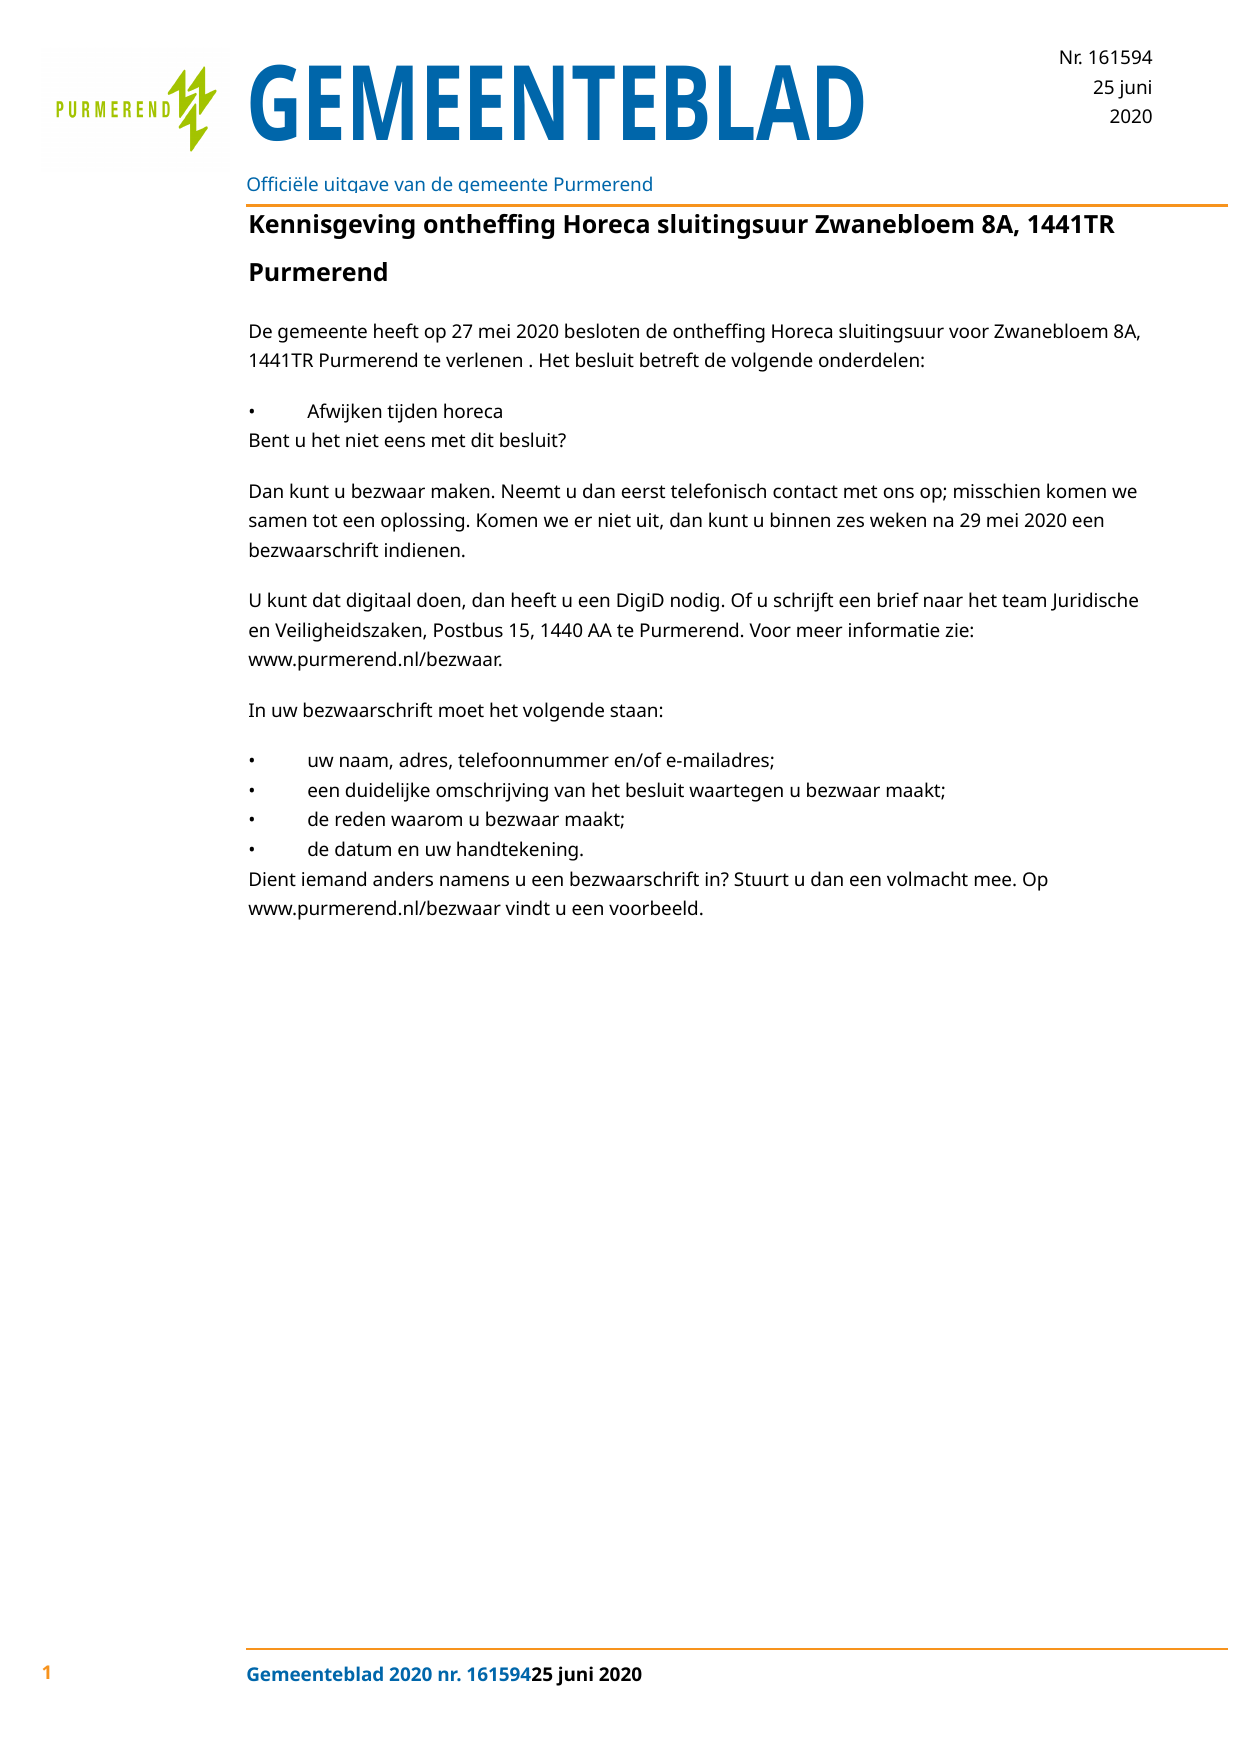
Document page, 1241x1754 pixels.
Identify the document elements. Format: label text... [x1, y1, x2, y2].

list de datum en uw handtekening. [248, 836, 1152, 862]
text Bent u het niet eens met dit besluit? [248, 427, 1152, 453]
text De gemeente heeft op 27 mei 2020 besloten de ontheffing Horeca sluitingsuur voor Zwanebloem 8A, 1441TR Purmerend te verlenen . Het besluit betreft de volgende onderdelen: [248, 318, 1152, 373]
list een duidelijke omschrijving van het besluit waartegen u bezwaar maakt; [248, 777, 1152, 803]
picture [41, 47, 231, 172]
list de reden waarom u bezwaar maakt; [248, 807, 1152, 832]
text Kennisgeving ontheffing Horeca sluitingsuur Zwanebloem 8A, 1441TR Purmerend [248, 207, 1152, 288]
text U kunt dat digitaal doen, dan heeft u een DigiD nodig. Of u schrijft een brief naar het team Juridische en Veiligheidszaken, Postbus 15, 1440 AA te Purmerend. Voor meer informatie zie: www.purmerend.nl/bezwaar. [248, 587, 1152, 672]
text In uw bezwaarschrift moet het volgende staan: [248, 697, 1152, 723]
list uw naam, adres, telefoonnummer en/of e-mailadres; [248, 747, 1152, 773]
text Dan kunt u bezwaar maken. Neemt u dan eerst telefonisch contact met ons op; misschien komen we samen tot een oplossing. Komen we er niet uit, dan kunt u binnen zes weken na 29 mei 2020 een bezwaarschrift indienen. [248, 478, 1152, 563]
text Dient iemand anders namens u een bezwaarschrift in? Stuurt u dan een volmacht mee. Op www.purmerend.nl/bezwaar vindt u een voorbeeld. [248, 866, 1152, 921]
list Afwijken tijden horeca [248, 398, 1152, 424]
